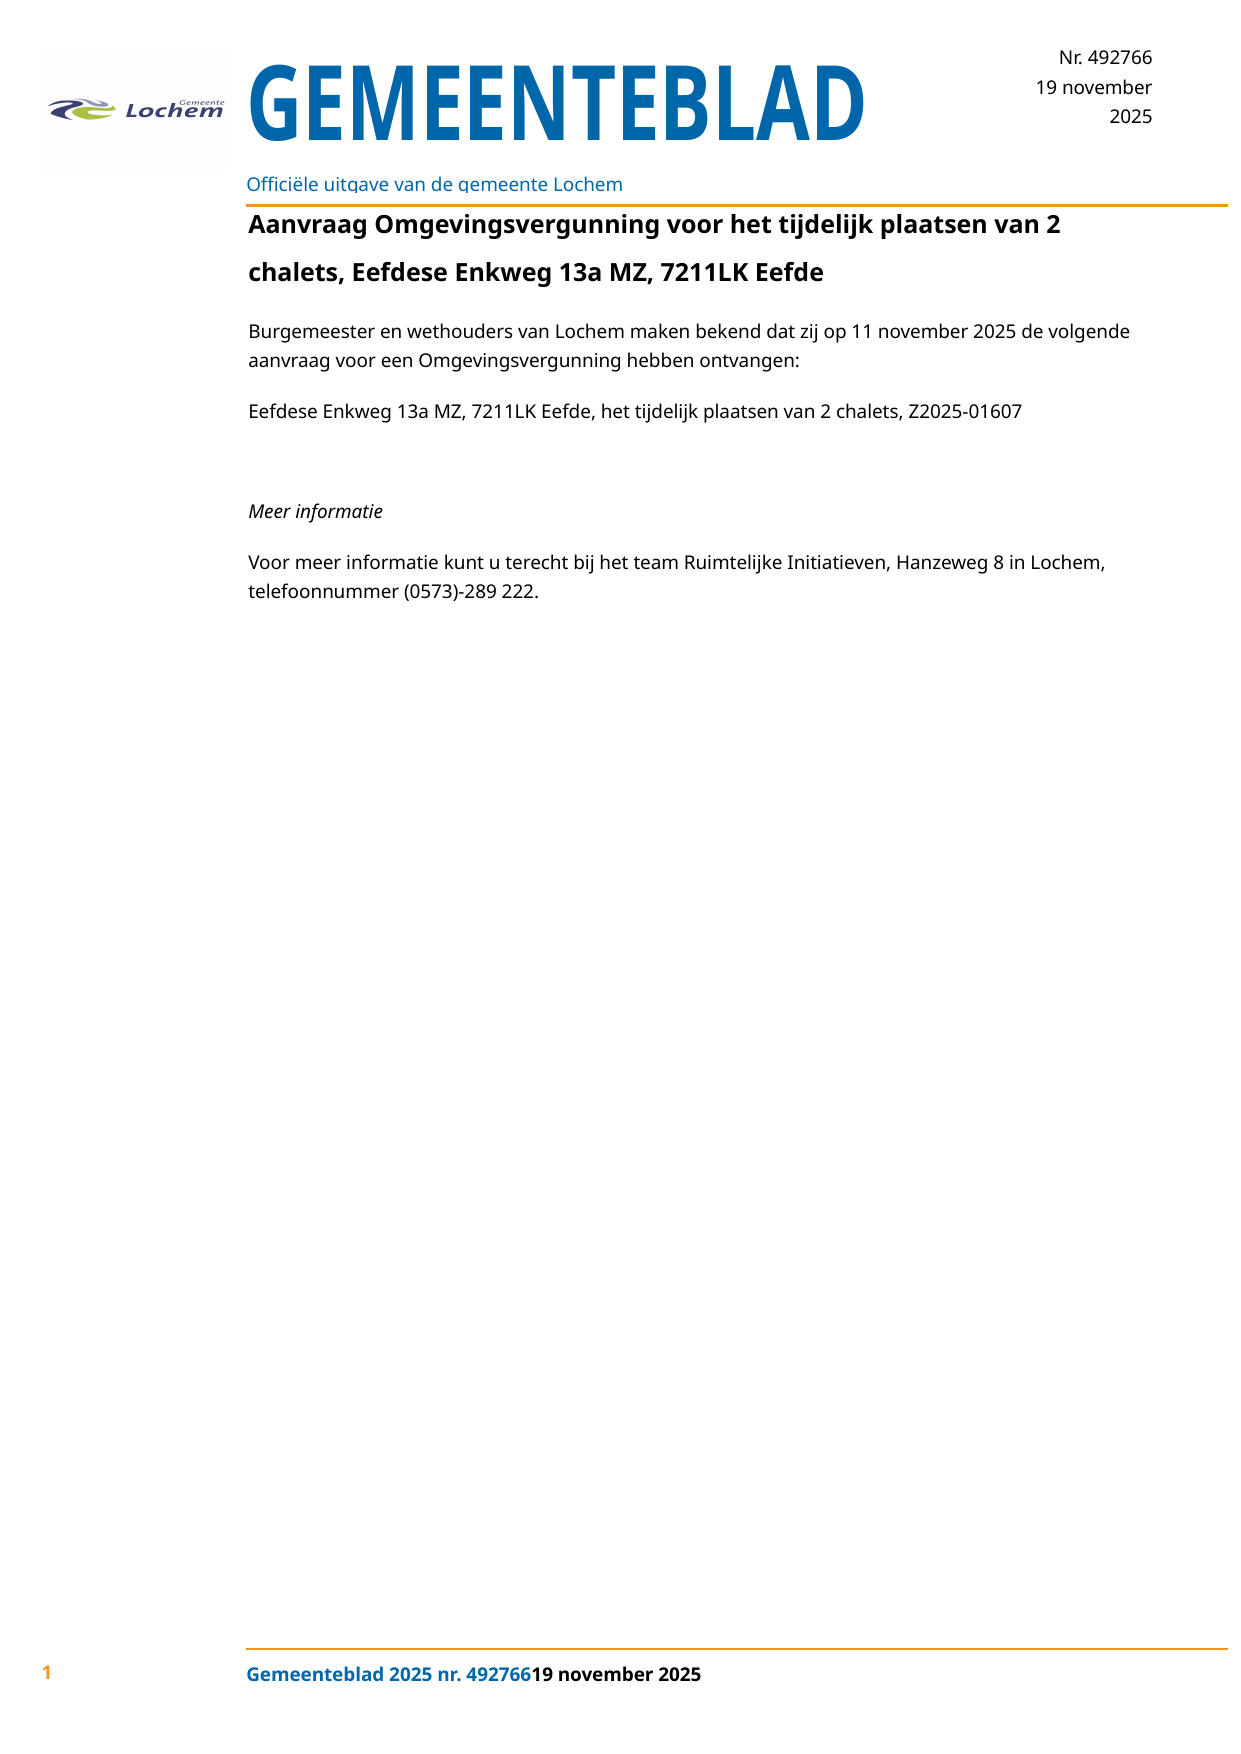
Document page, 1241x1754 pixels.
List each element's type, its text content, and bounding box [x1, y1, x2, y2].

text Aanvraag Omgevingsvergunning voor het tijdelijk plaatsen van 2 chalets, Eefdese Enkweg 13a MZ, 7211LK Eefde [248, 207, 1152, 288]
text Meer informatie [248, 499, 1152, 524]
picture [41, 47, 231, 172]
text Voor meer informatie kunt u terecht bij het team Ruimtelijke Initiatieven, Hanzeweg 8 in Lochem, telefoonnummer (0573)-289 222. [248, 549, 1152, 604]
text Eefdese Enkweg 13a MZ, 7211LK Eefde, het tijdelijk plaatsen van 2 chalets, Z2025-01607 [248, 398, 1152, 424]
text Burgemeester en wethouders van Lochem maken bekend dat zij op 11 november 2025 de volgende aanvraag voor een Omgevingsvergunning hebben ontvangen: [248, 318, 1152, 373]
